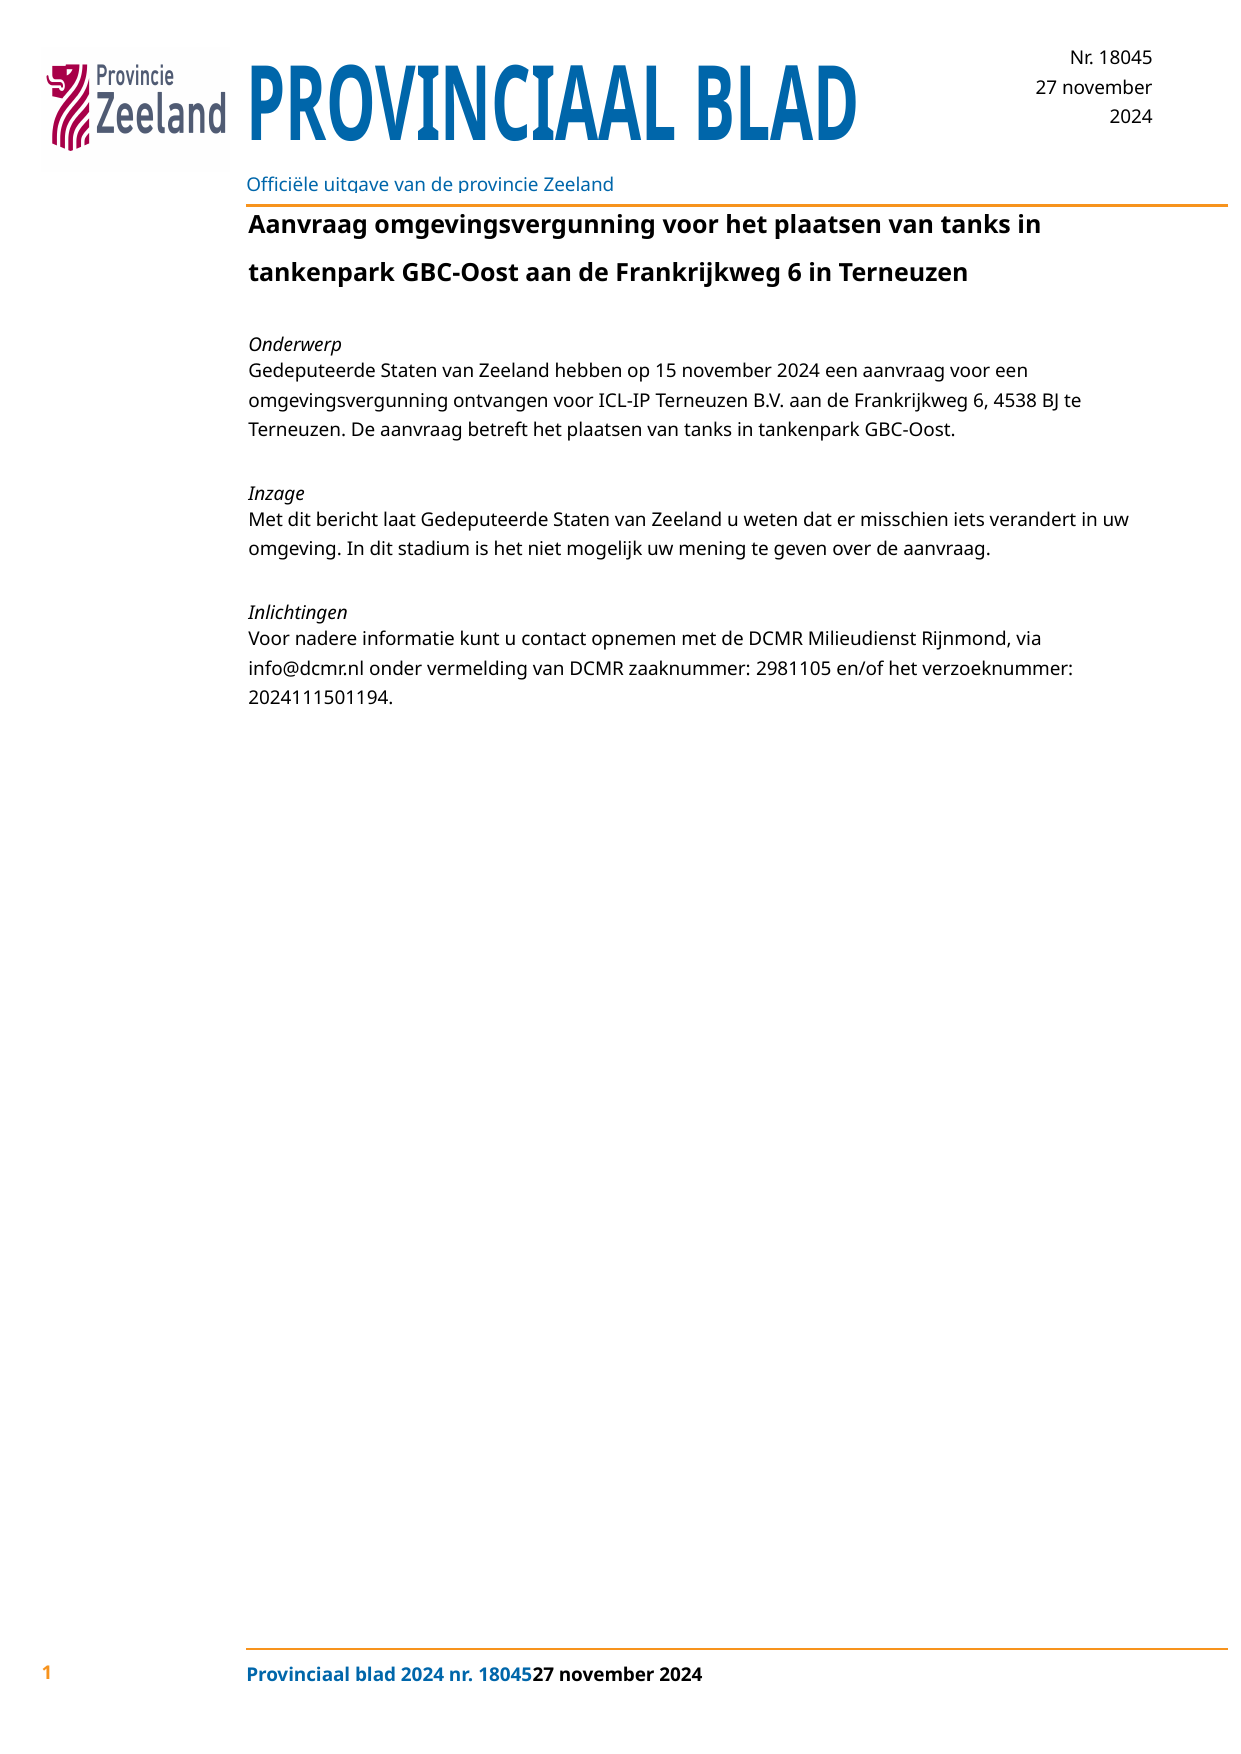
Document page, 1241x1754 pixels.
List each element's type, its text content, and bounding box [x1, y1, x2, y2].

text Aanvraag omgevingsvergunning voor het plaatsen van tanks in tankenpark GBC-Oost aan de Frankrijkweg 6 in Terneuzen [248, 207, 1152, 288]
text Inlichtingen [248, 599, 1152, 625]
text Inzage [248, 480, 1152, 506]
text Onderwerp [248, 331, 1152, 357]
picture [41, 47, 231, 172]
text Voor nadere informatie kunt u contact opnemen met de DCMR Milieudienst Rijnmond, via info@dcmr.nl onder vermelding van DCMR zaaknummer: 2981105 en/of het verzoeknummer: 2024111501194. [248, 625, 1152, 710]
text Met dit bericht laat Gedeputeerde Staten van Zeeland u weten dat er misschien iets verandert in uw omgeving. In dit stadium is het niet mogelijk uw mening te geven over de aanvraag. [248, 506, 1152, 561]
text Gedeputeerde Staten van Zeeland hebben op 15 november 2024 een aanvraag voor een omgevingsvergunning ontvangen voor ICL-IP Terneuzen B.V. aan de Frankrijkweg 6, 4538 BJ te Terneuzen. De aanvraag betreft het plaatsen van tanks in tankenpark GBC-Oost. [248, 357, 1152, 442]
